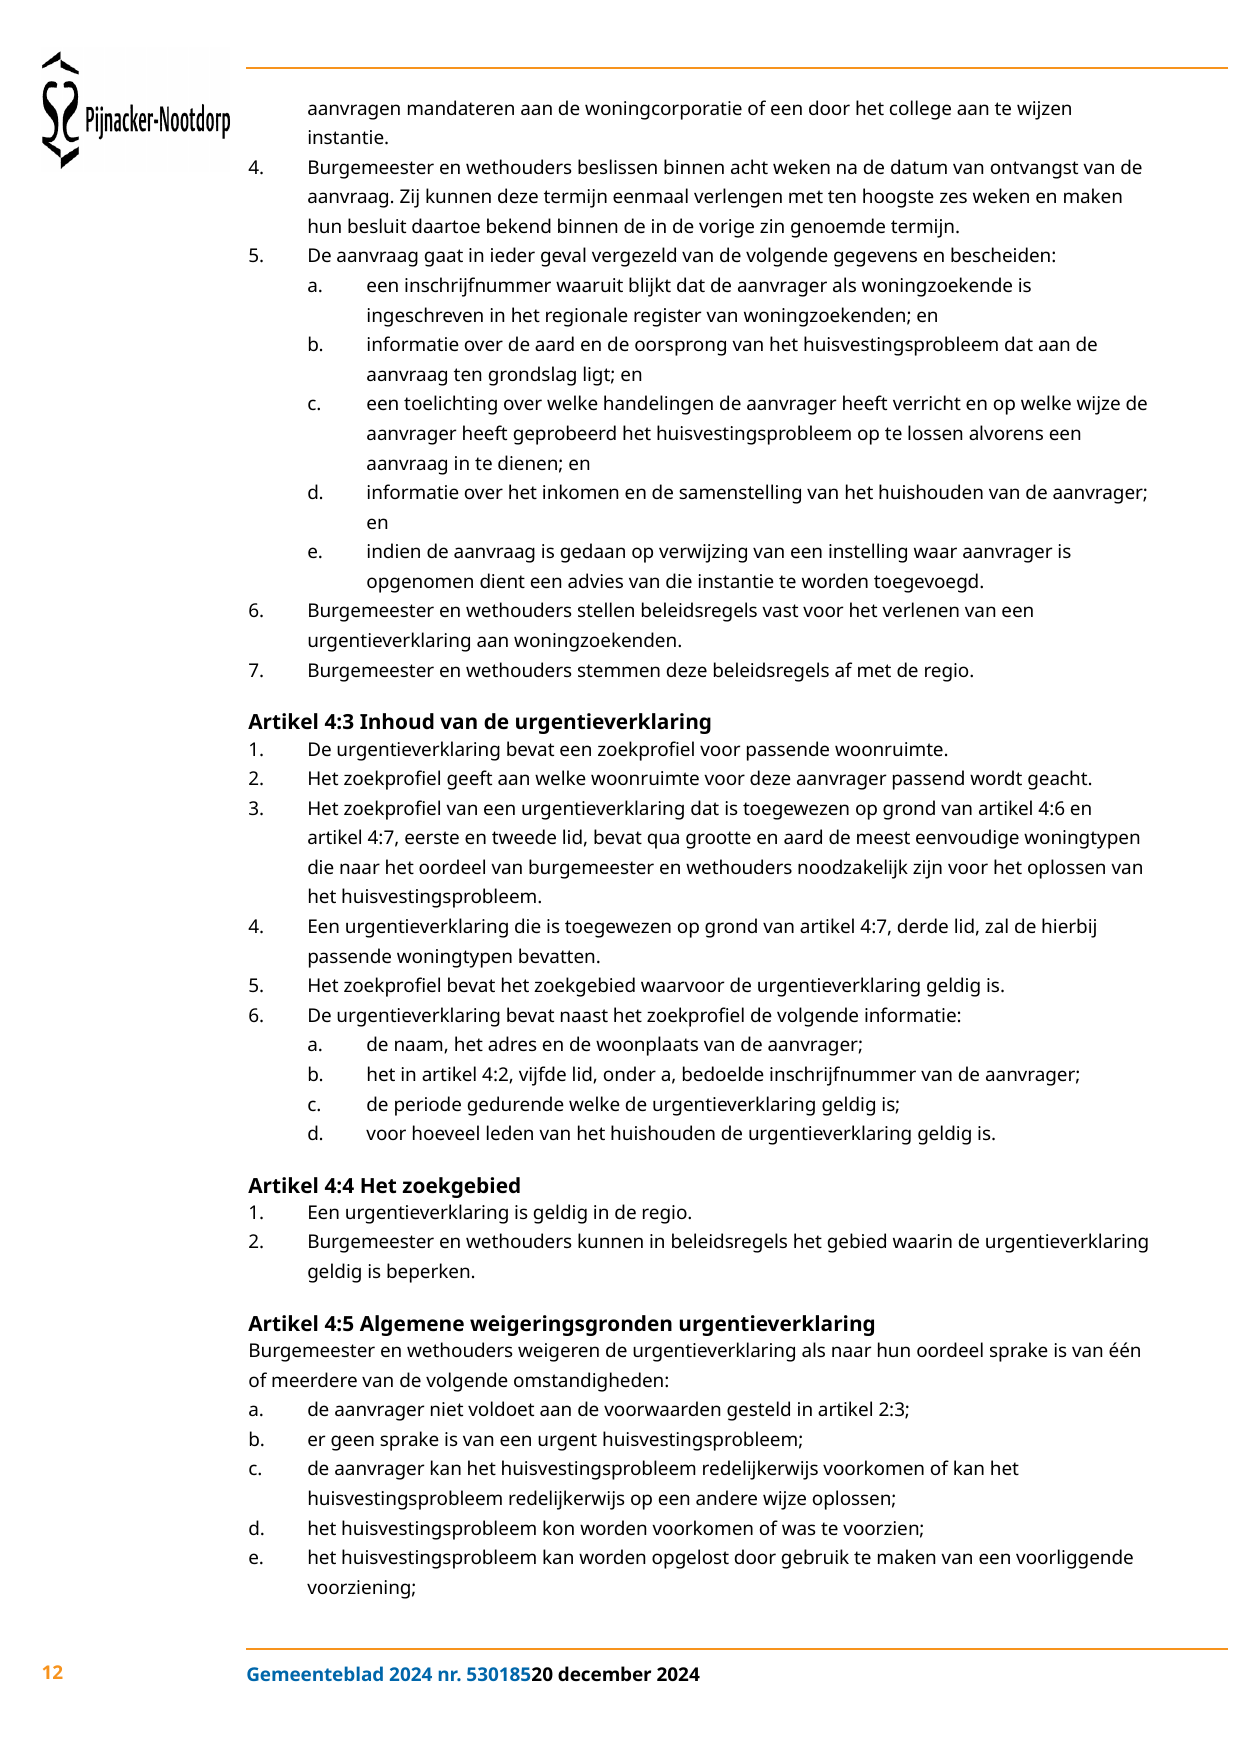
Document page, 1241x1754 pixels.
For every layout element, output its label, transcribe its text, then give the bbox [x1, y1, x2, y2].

list Het zoekprofiel van een urgentieverklaring dat is toegewezen op grond van artikel 4:6 en artikel 4:7, eerste en tweede lid, bevat qua grootte en aard de meest eenvoudige woningtypen die naar het oordeel van burgemeester en wethouders noodzakelijk zijn voor het oplossen van het huisvestingsprobleem. [248, 795, 1152, 909]
list voor hoeveel leden van het huishouden de urgentieverklaring geldig is. [307, 1120, 1152, 1146]
list Een urgentieverklaring is geldig in de regio. [248, 1199, 1152, 1225]
list Burgemeester en wethouders stemmen deze beleidsregels af met de regio. [248, 657, 1152, 683]
list Burgemeester en wethouders beslissen binnen acht weken na de datum van ontvangst van de aanvraag. Zij kunnen deze termijn eenmaal verlengen met ten hoogste zes weken en maken hun besluit daartoe bekend binnen de in de vorige zin genoemde termijn. [248, 154, 1152, 239]
list de periode gedurende welke de urgentieverklaring geldig is; [307, 1091, 1152, 1116]
text Burgemeester en wethouders weigeren de urgentieverklaring als naar hun oordeel sprake is van één of meerdere van de volgende omstandigheden: [248, 1337, 1152, 1392]
list De urgentieverklaring bevat naast het zoekprofiel de volgende informatie: [248, 1002, 1152, 1028]
list een inschrijfnummer waaruit blijkt dat de aanvrager als woningzoekende is ingeschreven in het regionale register van woningzoekenden; en [307, 272, 1152, 328]
text Artikel 4:3 Inhoud van de urgentieverklaring [248, 707, 1152, 736]
list de aanvrager kan het huisvestingsprobleem redelijkerwijs voorkomen of kan het huisvestingsprobleem redelijkerwijs op een andere wijze oplossen; [248, 1456, 1152, 1511]
list informatie over de aard en de oorsprong van het huisvestingsprobleem dat aan de aanvraag ten grondslag ligt; en [307, 331, 1152, 387]
list Een urgentieverklaring die is toegewezen op grond van artikel 4:7, derde lid, zal de hierbij passende woningtypen bevatten. [248, 913, 1152, 968]
list Het zoekprofiel geeft aan welke woonruimte voor deze aanvrager passend wordt geacht. [248, 765, 1152, 791]
list de aanvrager niet voldoet aan de voorwaarden gesteld in artikel 2:3; [248, 1396, 1152, 1422]
list aanvragen mandateren aan de woningcorporatie of een door het college aan te wijzen instantie. [248, 95, 1152, 150]
list Burgemeester en wethouders kunnen in beleidsregels het gebied waarin de urgentieverklaring geldig is beperken. [248, 1229, 1152, 1284]
list het huisvestingsprobleem kon worden voorkomen of was te voorzien; [248, 1515, 1152, 1540]
text Artikel 4:4 Het zoekgebied [248, 1171, 1152, 1199]
list het in artikel 4:2, vijfde lid, onder a, bedoelde inschrijfnummer van de aanvrager; [307, 1061, 1152, 1087]
picture [41, 47, 231, 172]
list informatie over het inkomen en de samenstelling van het huishouden van de aanvrager; en [307, 479, 1152, 535]
text Artikel 4:5 Algemene weigeringsgronden urgentieverklaring [248, 1309, 1152, 1337]
list De aanvraag gaat in ieder geval vergezeld van de volgende gegevens en bescheiden: [248, 243, 1152, 268]
list een toelichting over welke handelingen de aanvrager heeft verricht en op welke wijze de aanvrager heeft geprobeerd het huisvestingsprobleem op te lossen alvorens een aanvraag in te dienen; en [307, 391, 1152, 476]
list het huisvestingsprobleem kan worden opgelost door gebruik te maken van een voorliggende voorziening; [248, 1544, 1152, 1599]
list Het zoekprofiel bevat het zoekgebied waarvoor de urgentieverklaring geldig is. [248, 972, 1152, 998]
list er geen sprake is van een urgent huisvestingsprobleem; [248, 1426, 1152, 1452]
list de naam, het adres en de woonplaats van de aanvrager; [307, 1032, 1152, 1057]
list De urgentieverklaring bevat een zoekprofiel voor passende woonruimte. [248, 736, 1152, 761]
list Burgemeester en wethouders stellen beleidsregels vast voor het verlenen van een urgentieverklaring aan woningzoekenden. [248, 598, 1152, 653]
list indien de aanvraag is gedaan op verwijzing van een instelling waar aanvrager is opgenomen dient een advies van die instantie te worden toegevoegd. [307, 538, 1152, 594]
